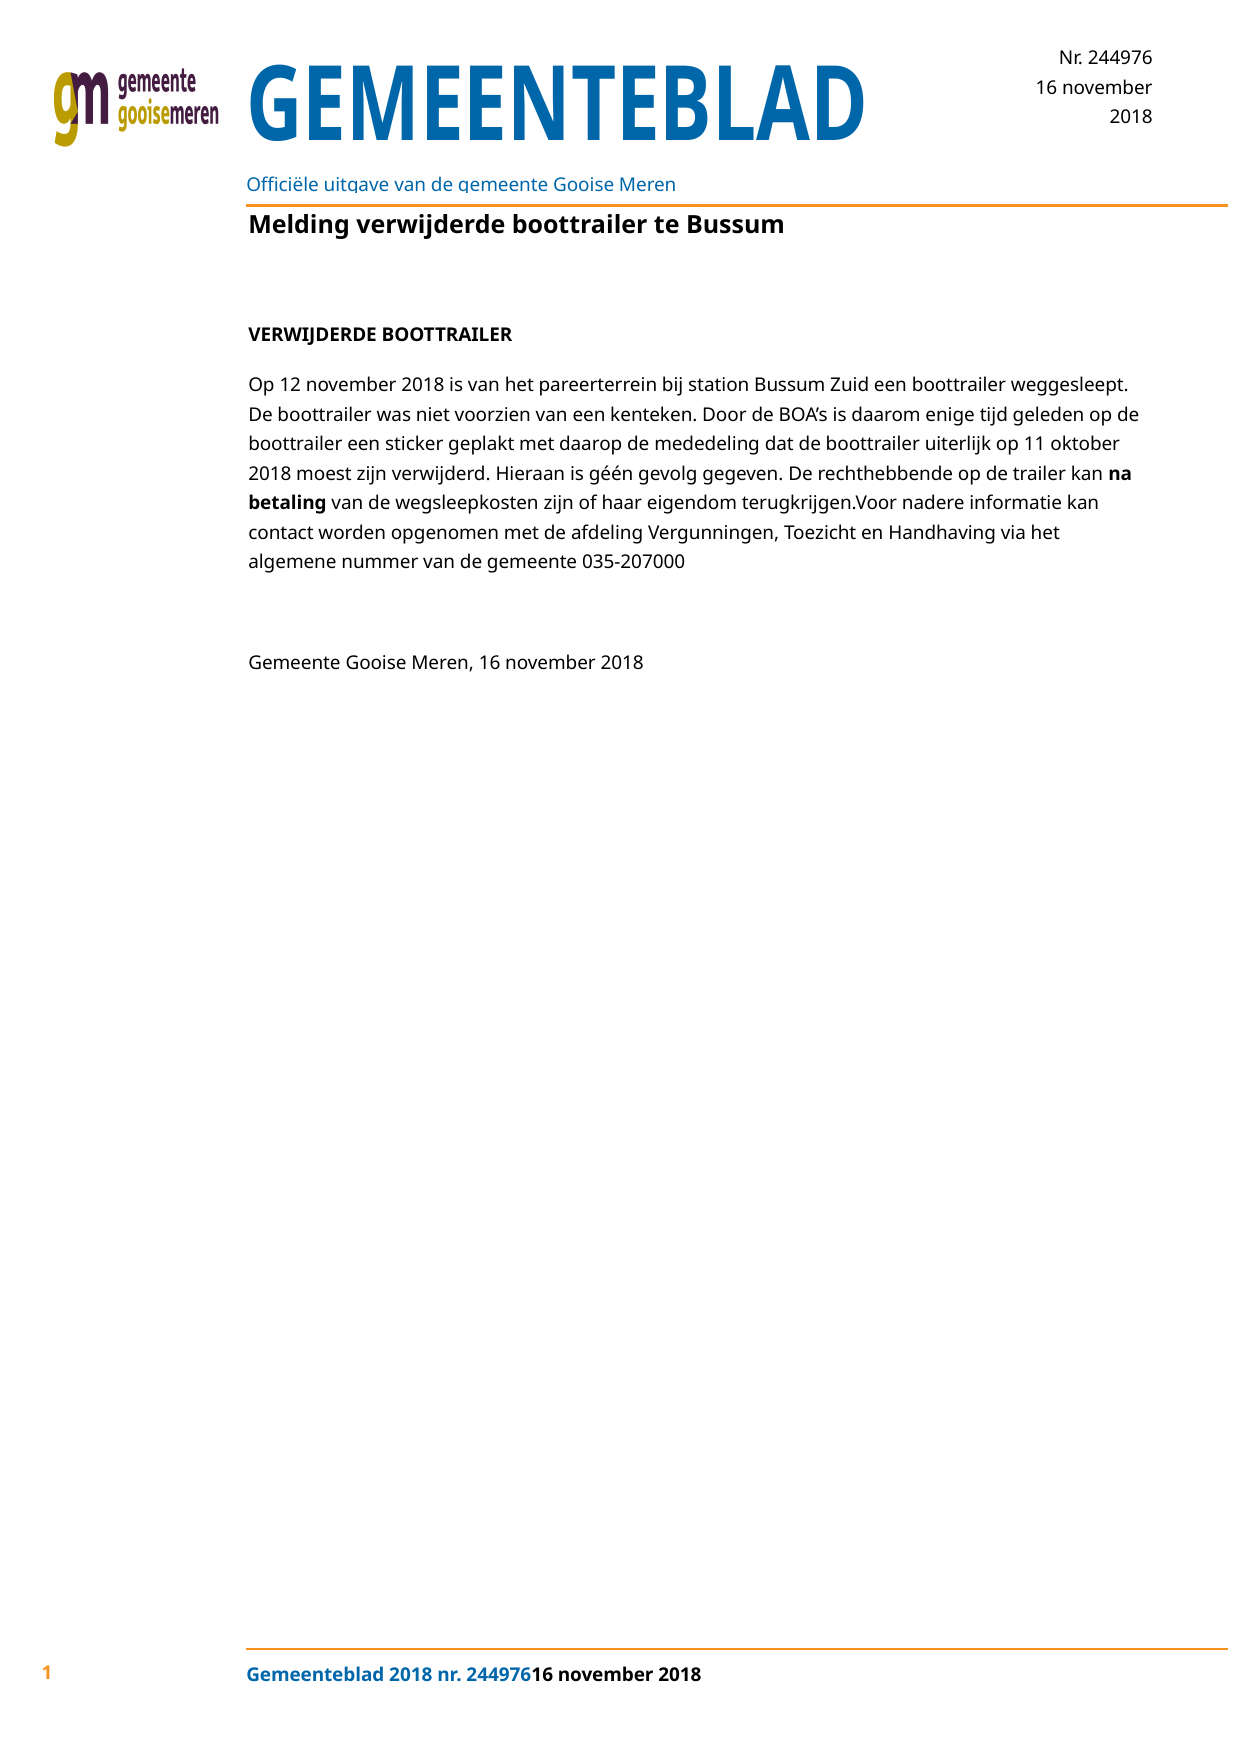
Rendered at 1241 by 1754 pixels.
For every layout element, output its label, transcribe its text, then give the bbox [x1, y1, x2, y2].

text Op 12 november 2018 is van het pareerterrein bij station Bussum Zuid een boottrailer weggesleept. De boottrailer was niet voorzien van een kenteken. Door de BOA’s is daarom enige tijd geleden op de boottrailer een sticker geplakt met daarop de mededeling dat de boottrailer uiterlijk op 11 oktober 2018 moest zijn verwijderd. Hieraan is géén gevolg gegeven. De rechthebbende op de trailer kan na betaling van de wegsleepkosten zijn of haar eigendom terugkrijgen.Voor nadere informatie kan contact worden opgenomen met de afdeling Vergunningen, Toezicht en Handhaving via het algemene nummer van de gemeente 035-207000 [248, 371, 1152, 574]
text VERWIJDERDE BOOTTRAILER [248, 321, 1152, 346]
picture [41, 47, 231, 172]
text Melding verwijderde boottrailer te Bussum [248, 207, 1152, 241]
text Gemeente Gooise Meren, 16 november 2018 [248, 649, 1152, 675]
